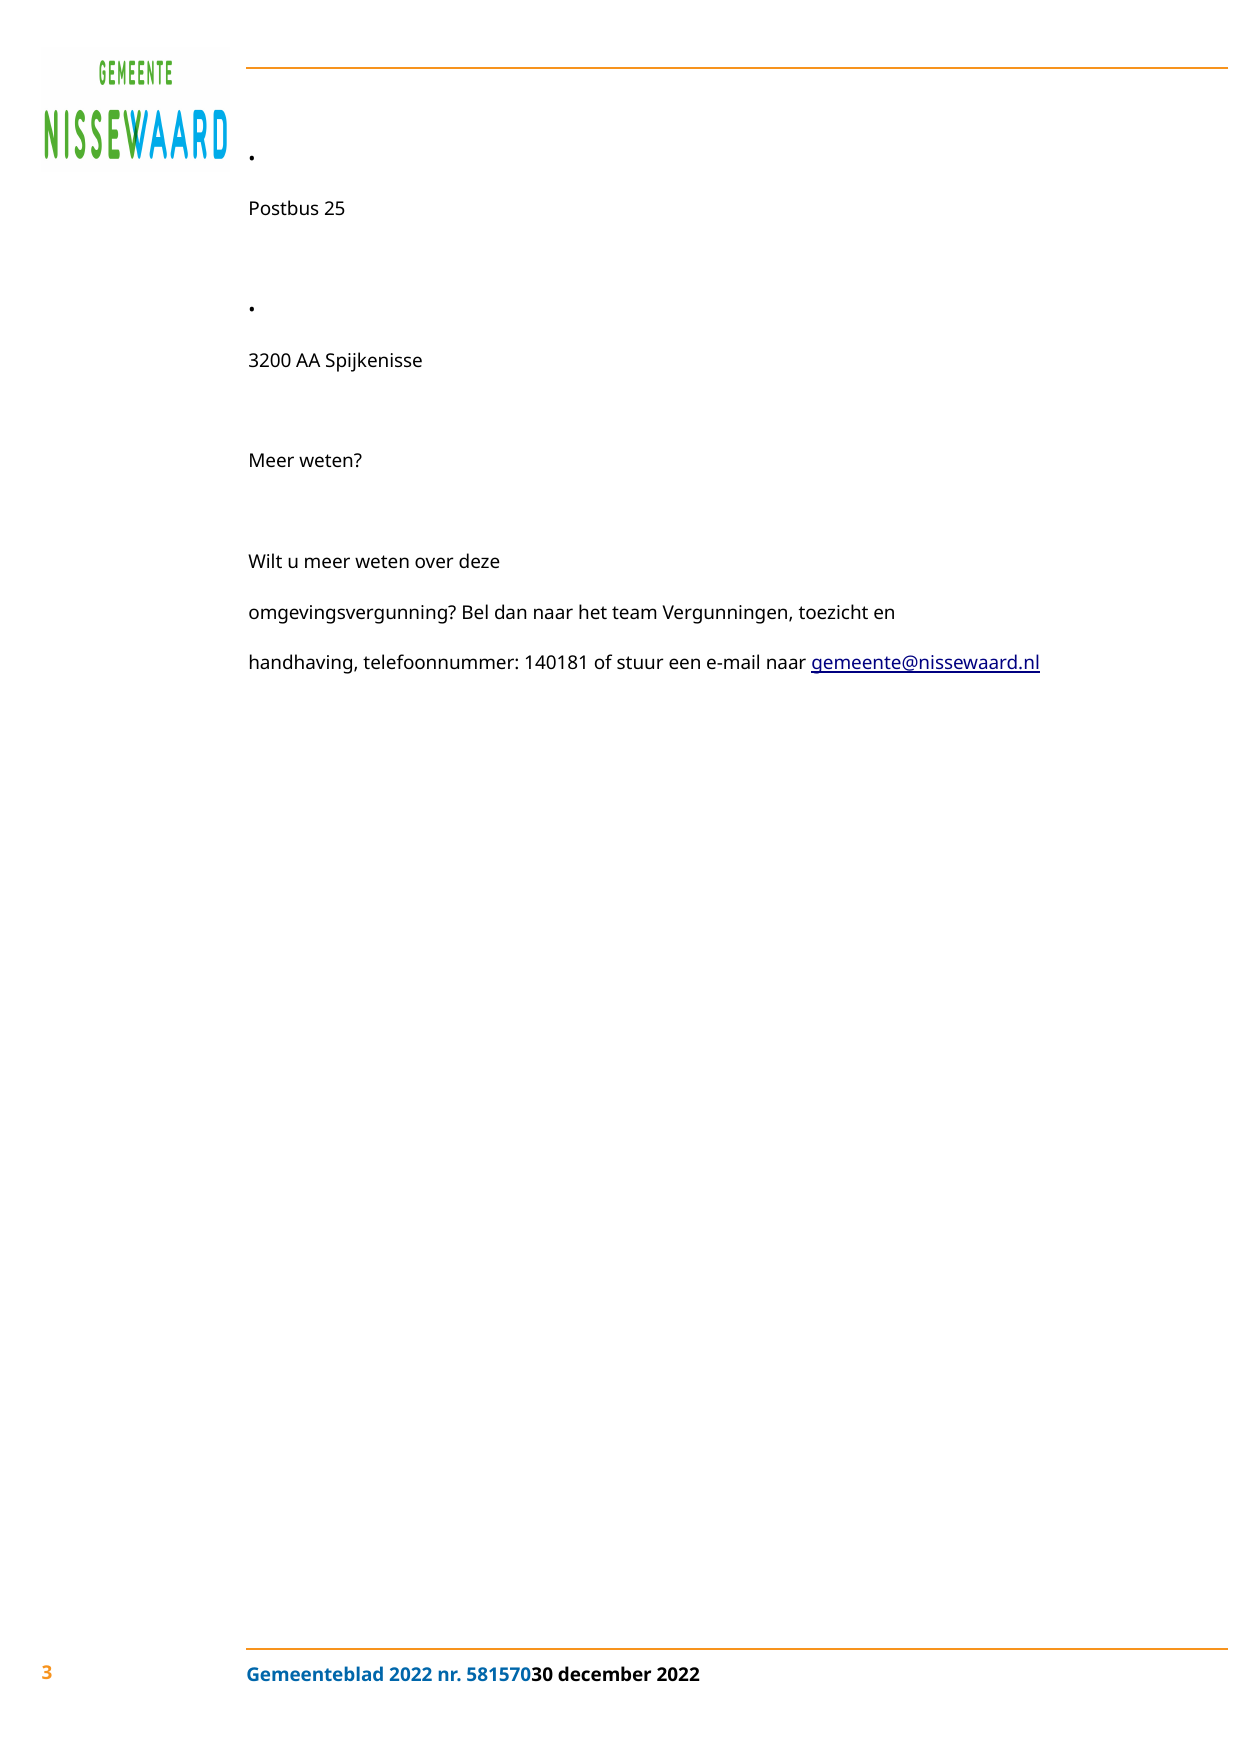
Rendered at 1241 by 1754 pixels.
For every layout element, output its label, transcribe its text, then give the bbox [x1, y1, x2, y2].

text Meer weten? [248, 448, 1152, 473]
text Wilt u meer weten over deze [248, 548, 1152, 574]
text 3200 AA Spijkenisse [248, 347, 1152, 373]
text handhaving, telefoonnummer: 140181 of stuur een e-mail naar gemeente@nissewaard.nl [248, 649, 1152, 675]
text omgevingsvergunning? Bel dan naar het team Vergunningen, toezicht en [248, 599, 1152, 625]
text • [248, 145, 1152, 171]
picture [41, 47, 231, 172]
text Postbus 25 [248, 196, 1152, 221]
text • [248, 296, 1152, 322]
